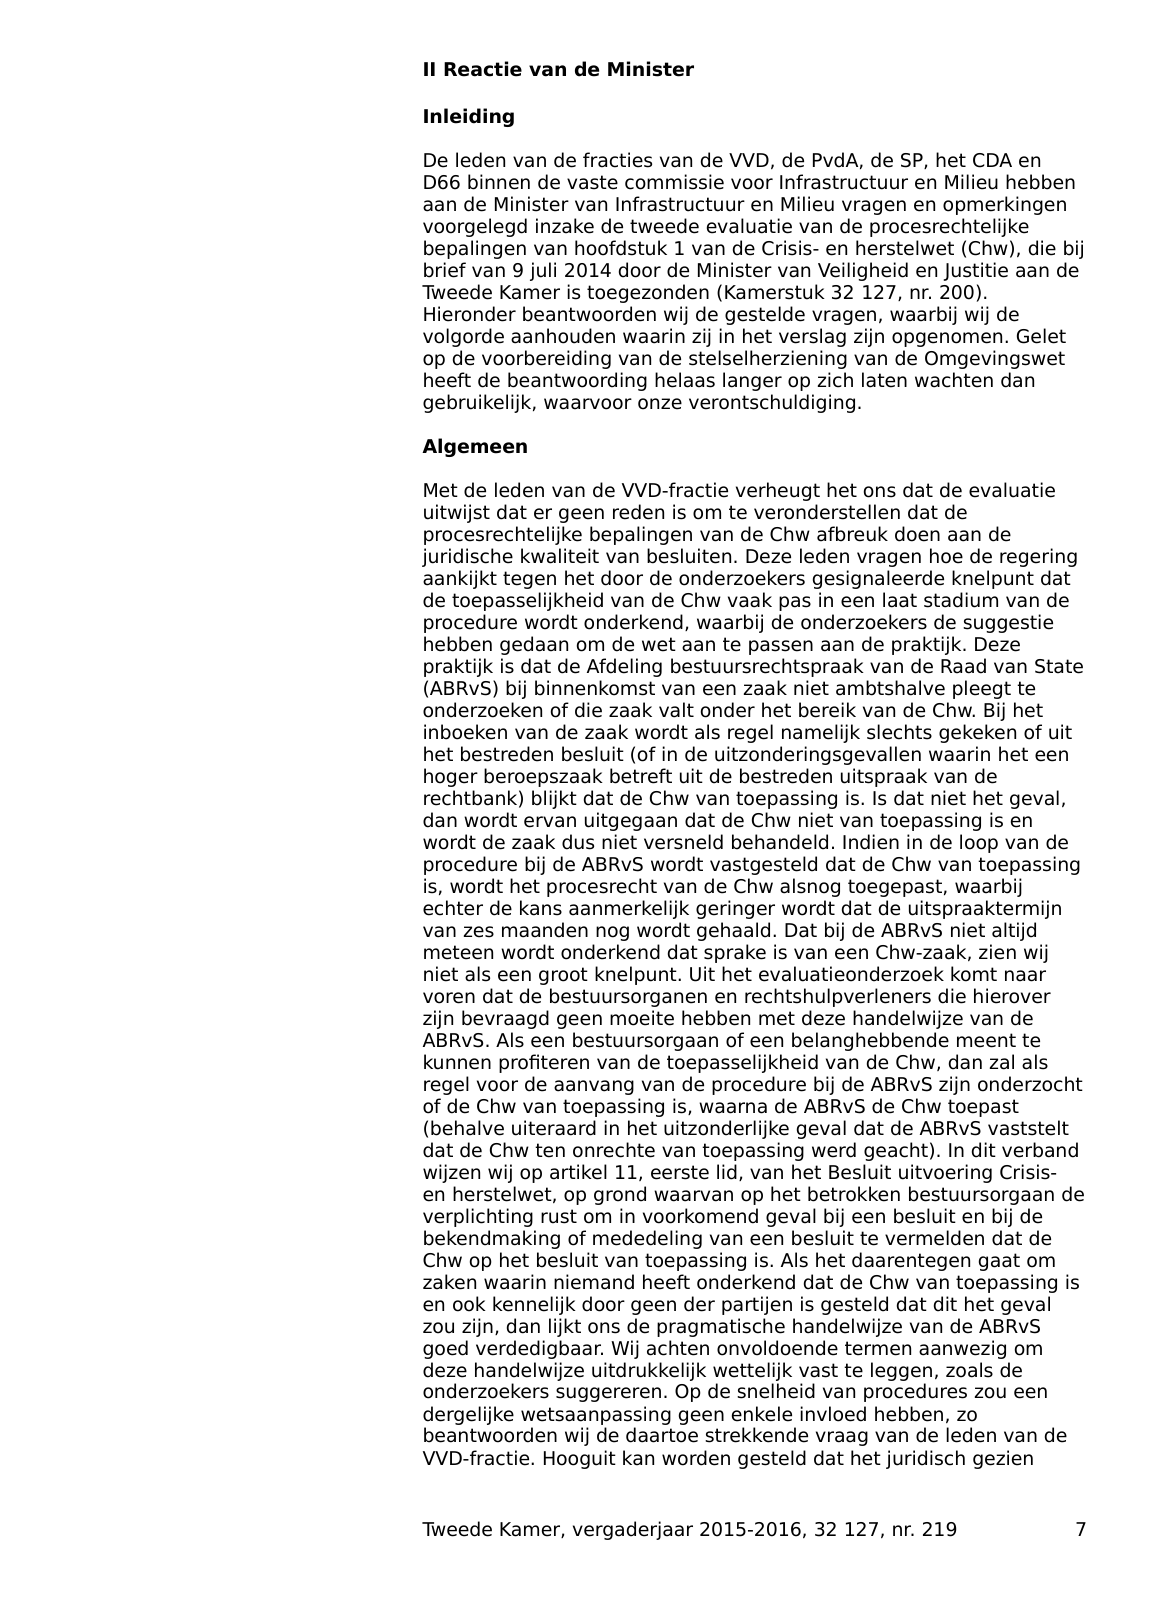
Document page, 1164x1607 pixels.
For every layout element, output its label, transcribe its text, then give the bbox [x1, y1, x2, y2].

text De leden van de fracties van de VVD, de PvdA, de SP, het CDA en D66 binnen de vaste commissie voor Infrastructuur en Milieu hebben aan de Minister van Infrastructuur en Milieu vragen en opmerkingen voorgelegd inzake de tweede evaluatie van de procesrechtelijke bepalingen van hoofdstuk 1 van de Crisis- en herstelwet (Chw), die bij brief van 9 juli 2014 door de Minister van Veiligheid en Justitie aan de Tweede Kamer is toegezonden (Kamerstuk 32 127, nr. 200). Hieronder beantwoorden wij de gestelde vragen, waarbij wij de volgorde aanhouden waarin zij in het verslag zijn opgenomen. Gelet op de voorbereiding van de stelselherziening van de Omgevingswet heeft de beantwoording helaas langer op zich laten wachten dan gebruikelijk, waarvoor onze verontschuldiging. [422, 150, 1087, 414]
subtitle II Reactie van de Minister [422, 59, 1087, 81]
subtitle Algemeen [422, 436, 1087, 458]
text Met de leden van de VVD-fractie verheugt het ons dat de evaluatie uitwijst dat er geen reden is om te veronderstellen dat de procesrechtelijke bepalingen van de Chw afbreuk doen aan de juridische kwaliteit van besluiten. Deze leden vragen hoe de regering aankijkt tegen het door de onderzoekers gesignaleerde knelpunt dat de toepasselijkheid van de Chw vaak pas in een laat stadium van de procedure wordt onderkend, waarbij de onderzoekers de suggestie hebben gedaan om de wet aan te passen aan de praktijk. Deze praktijk is dat de Afdeling bestuursrechtspraak van de Raad van State (ABRvS) bij binnenkomst van een zaak niet ambtshalve pleegt te onderzoeken of die zaak valt onder het bereik van de Chw. Bij het inboeken van de zaak wordt als regel namelijk slechts gekeken of uit het bestreden besluit (of in de uitzonderingsgevallen waarin het een hoger beroepszaak betreft uit de bestreden uitspraak van de rechtbank) blijkt dat de Chw van toepassing is. Is dat niet het geval, dan wordt ervan uitgegaan dat de Chw niet van toepassing is en wordt de zaak dus niet versneld behandeld. Indien in de loop van de procedure bij de ABRvS wordt vastgesteld dat de Chw van toepassing is, wordt het procesrecht van de Chw alsnog toegepast, waarbij echter de kans aanmerkelijk geringer wordt dat de uitspraaktermijn van zes maanden nog wordt gehaald. Dat bij de ABRvS niet altijd meteen wordt onderkend dat sprake is van een Chw-zaak, zien wij niet als een groot knelpunt. Uit het evaluatieonderzoek komt naar voren dat de bestuursorganen en rechtshulpverleners die hierover zijn bevraagd geen moeite hebben met deze handelwijze van de ABRvS. Als een bestuursorgaan of een belanghebbende meent te kunnen profiteren van de toepasselijkheid van de Chw, dan zal als regel voor de aanvang van de procedure bij de ABRvS zijn onderzocht of de Chw van toepassing is, waarna de ABRvS de Chw toepast (behalve uiteraard in het uitzonderlijke geval dat de ABRvS vaststelt dat de Chw ten onrechte van toepassing werd geacht). In dit verband wijzen wij op artikel 11, eerste lid, van het Besluit uitvoering Crisis- en herstelwet, op grond waarvan op het betrokken bestuursorgaan de verplichting rust om in voorkomend geval bij een besluit en bij de bekendmaking of mededeling van een besluit te vermelden dat de Chw op het besluit van toepassing is. Als het daarentegen gaat om zaken waarin niemand heeft onderkend dat de Chw van toepassing is en ook kennelijk door geen der partijen is gesteld dat dit het geval zou zijn, dan lijkt ons de pragmatische handelwijze van de ABRvS goed verdedigbaar. Wij achten onvoldoende termen aanwezig om deze handelwijze uitdrukkelijk wettelijk vast te leggen, zoals de onderzoekers suggereren. Op de snelheid van procedures zou een dergelijke wetsaanpassing geen enkele invloed hebben, zo beantwoorden wij de daartoe strekkende vraag van de leden van de VVD-fractie. Hooguit kan worden gesteld dat het juridisch gezien [422, 480, 1087, 1469]
subtitle Inleiding [422, 106, 1087, 128]
